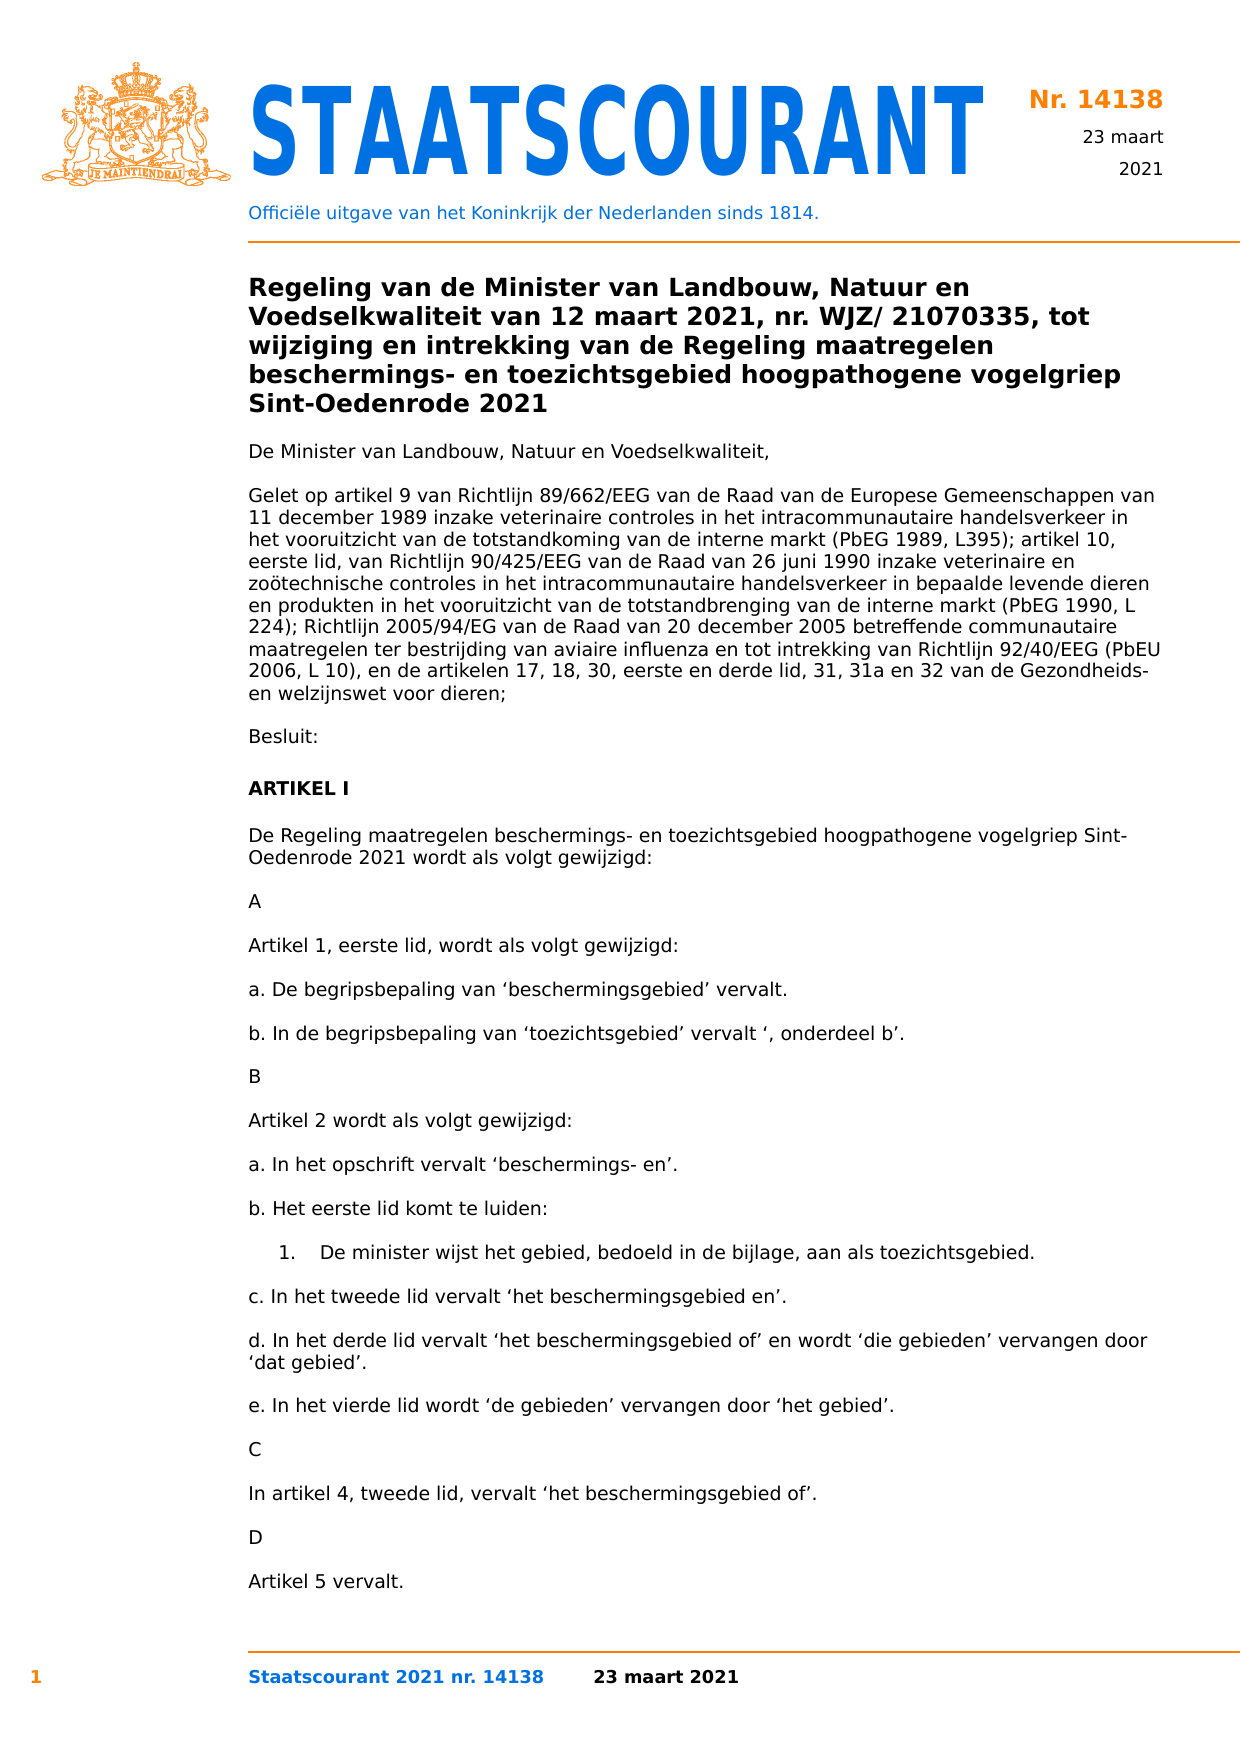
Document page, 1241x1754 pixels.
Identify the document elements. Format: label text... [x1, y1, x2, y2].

text B [248, 1066, 1163, 1088]
text c. In het tweede lid vervalt ‘het beschermingsgebied en’. [248, 1286, 1163, 1308]
text Gelet op artikel 9 van Richtlijn 89/662/EEG van de Raad van de Europese Gemeenschappen van 11 december 1989 inzake veterinaire controles in het intracommunautaire handelsverkeer in het vooruitzicht van de totstandkoming van de interne markt (PbEG 1989, L395); artikel 10, eerste lid, van Richtlijn 90/425/EEG van de Raad van 26 juni 1990 inzake veterinaire en zoötechnische controles in het intracommunautaire handelsverkeer in bepaalde levende dieren en produkten in het vooruitzicht van de totstandbrenging van de interne markt (PbEG 1990, L 224); Richtlijn 2005/94/EG van de Raad van 20 december 2005 betreffende communautaire maatregelen ter bestrijding van aviaire influenza en tot intrekking van Richtlijn 92/40/EEG (PbEU 2006, L 10), en de artikelen 17, 18, 30, eerste en derde lid, 31, 31a en 32 van de Gezondheids-en welzijnswet voor dieren; [248, 484, 1163, 704]
subtitle Regeling van de Minister van Landbouw, Natuur en Voedselkwaliteit van 12 maart 2021, nr. WJZ/ 21070335, tot wijziging en intrekking van de Regeling maatregelen beschermings- en toezichtsgebied hoogpathogene vogelgriep Sint-Oedenrode 2021 [248, 273, 1163, 419]
text C [248, 1439, 1163, 1461]
text De Regeling maatregelen beschermings- en toezichtsgebied hoogpathogene vogelgriep Sint-Oedenrode 2021 wordt als volgt gewijzigd: [248, 825, 1163, 869]
picture [41, 62, 231, 186]
table_cell 23 maart [998, 121, 1240, 153]
subtitle ARTIKEL I [248, 778, 1163, 800]
text A [248, 891, 1163, 913]
table_header [25, 62, 248, 241]
text d. In het derde lid vervalt ‘het beschermingsgebied of’ en wordt ‘die gebieden’ vervangen door ‘dat gebied’. [248, 1329, 1163, 1373]
text In artikel 4, tweede lid, vervalt ‘het beschermingsgebied of’. [248, 1483, 1163, 1505]
text a. De begripsbepaling van ‘beschermingsgebied’ vervalt. [248, 979, 1163, 1001]
text Artikel 2 wordt als volgt gewijzigd: [248, 1110, 1163, 1132]
text b. In de begripsbepaling van ‘toezichtsgebied’ vervalt ‘, onderdeel b’. [248, 1023, 1163, 1044]
text Artikel 5 vervalt. [248, 1571, 1163, 1593]
text b. Het eerste lid komt te luiden: [248, 1198, 1163, 1220]
text e. In het vierde lid wordt ‘de gebieden’ vervangen door ‘het gebied’. [248, 1395, 1163, 1417]
text Besluit: [248, 726, 1163, 748]
text D [248, 1527, 1163, 1549]
text a. In het opschrift vervalt ‘beschermings- en’. [248, 1154, 1163, 1176]
table_cell Officiële uitgave van het Koninkrijk der Nederlanden sinds 1814. [248, 203, 1240, 241]
text Artikel 1, eerste lid, wordt als volgt gewijzigd: [248, 935, 1163, 957]
text 1. De minister wijst het gebied, bedoeld in de bijlage, aan als toezichtsgebied. [278, 1242, 1163, 1264]
table_header STAATSCOURANT [248, 62, 998, 203]
table_header Nr. 14138 [998, 62, 1240, 121]
text De Minister van Landbouw, Natuur en Voedselkwaliteit, [248, 441, 1163, 463]
table_cell 2021 [998, 153, 1240, 203]
